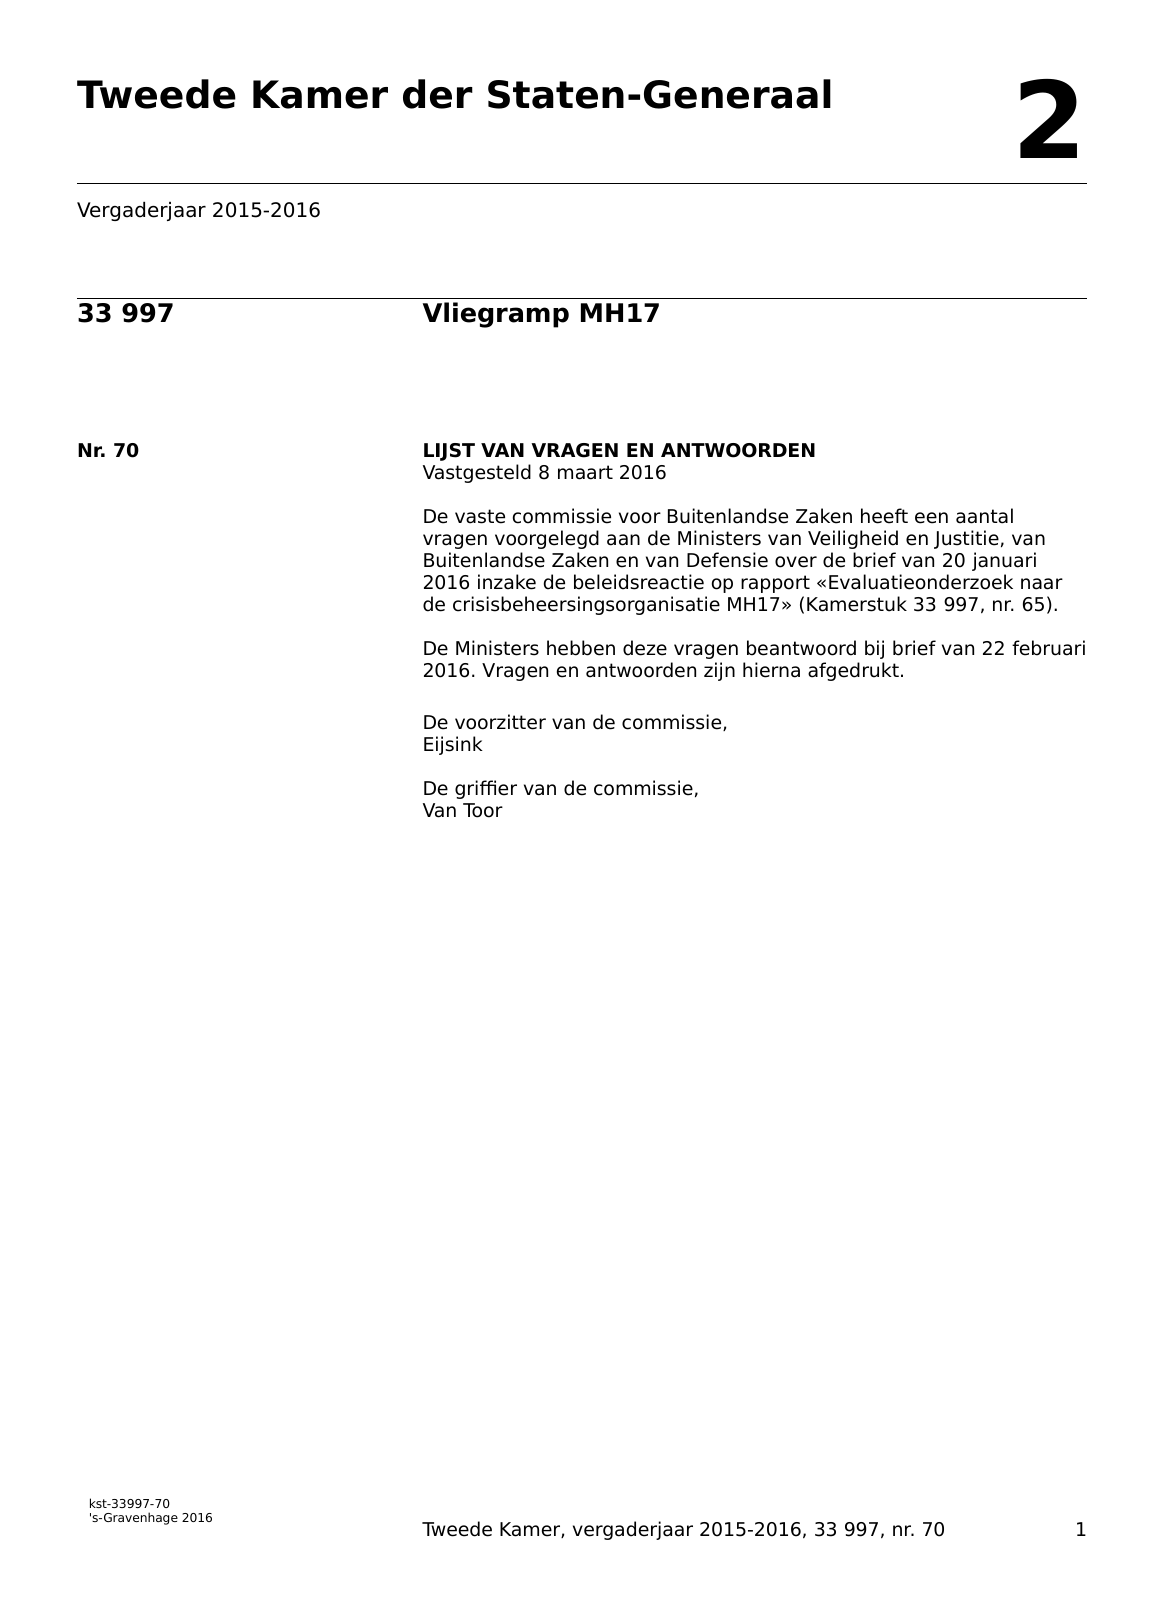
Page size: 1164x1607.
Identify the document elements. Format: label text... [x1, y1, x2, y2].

text De Ministers hebben deze vragen beantwoord bij brief van 22 februari 2016. Vragen en antwoorden zijn hierna afgedrukt. [422, 638, 1087, 682]
text Vastgesteld 8 maart 2016 [422, 462, 1087, 484]
text De voorzitter van de commissie, Eijsink [422, 712, 1087, 756]
text 's-Gravenhage 2016 [88, 1511, 323, 1525]
table_cell Vergaderjaar 2015-2016 [77, 184, 1087, 298]
table_header 2 [886, 59, 1087, 183]
table_header Tweede Kamer der Staten-Generaal [77, 59, 886, 183]
text De vaste commissie voor Buitenlandse Zaken heeft een aantal vragen voorgelegd aan de Ministers van Veiligheid en Justitie, van Buitenlandse Zaken en van Defensie over de brief van 20 januari 2016 inzake de beleidsreactie op rapport «Evaluatieonderzoek naar de crisisbeheersingsorganisatie MH17» (Kamerstuk 33 997, nr. 65). [422, 506, 1087, 616]
subtitle 33 997 Vliegramp MH17 [77, 299, 1087, 329]
text kst-33997-70 [88, 1497, 323, 1511]
text De griffier van de commissie, Van Toor [422, 778, 1087, 822]
subtitle Nr. 70 LIJST VAN VRAGEN EN ANTWOORDEN [77, 440, 1087, 462]
